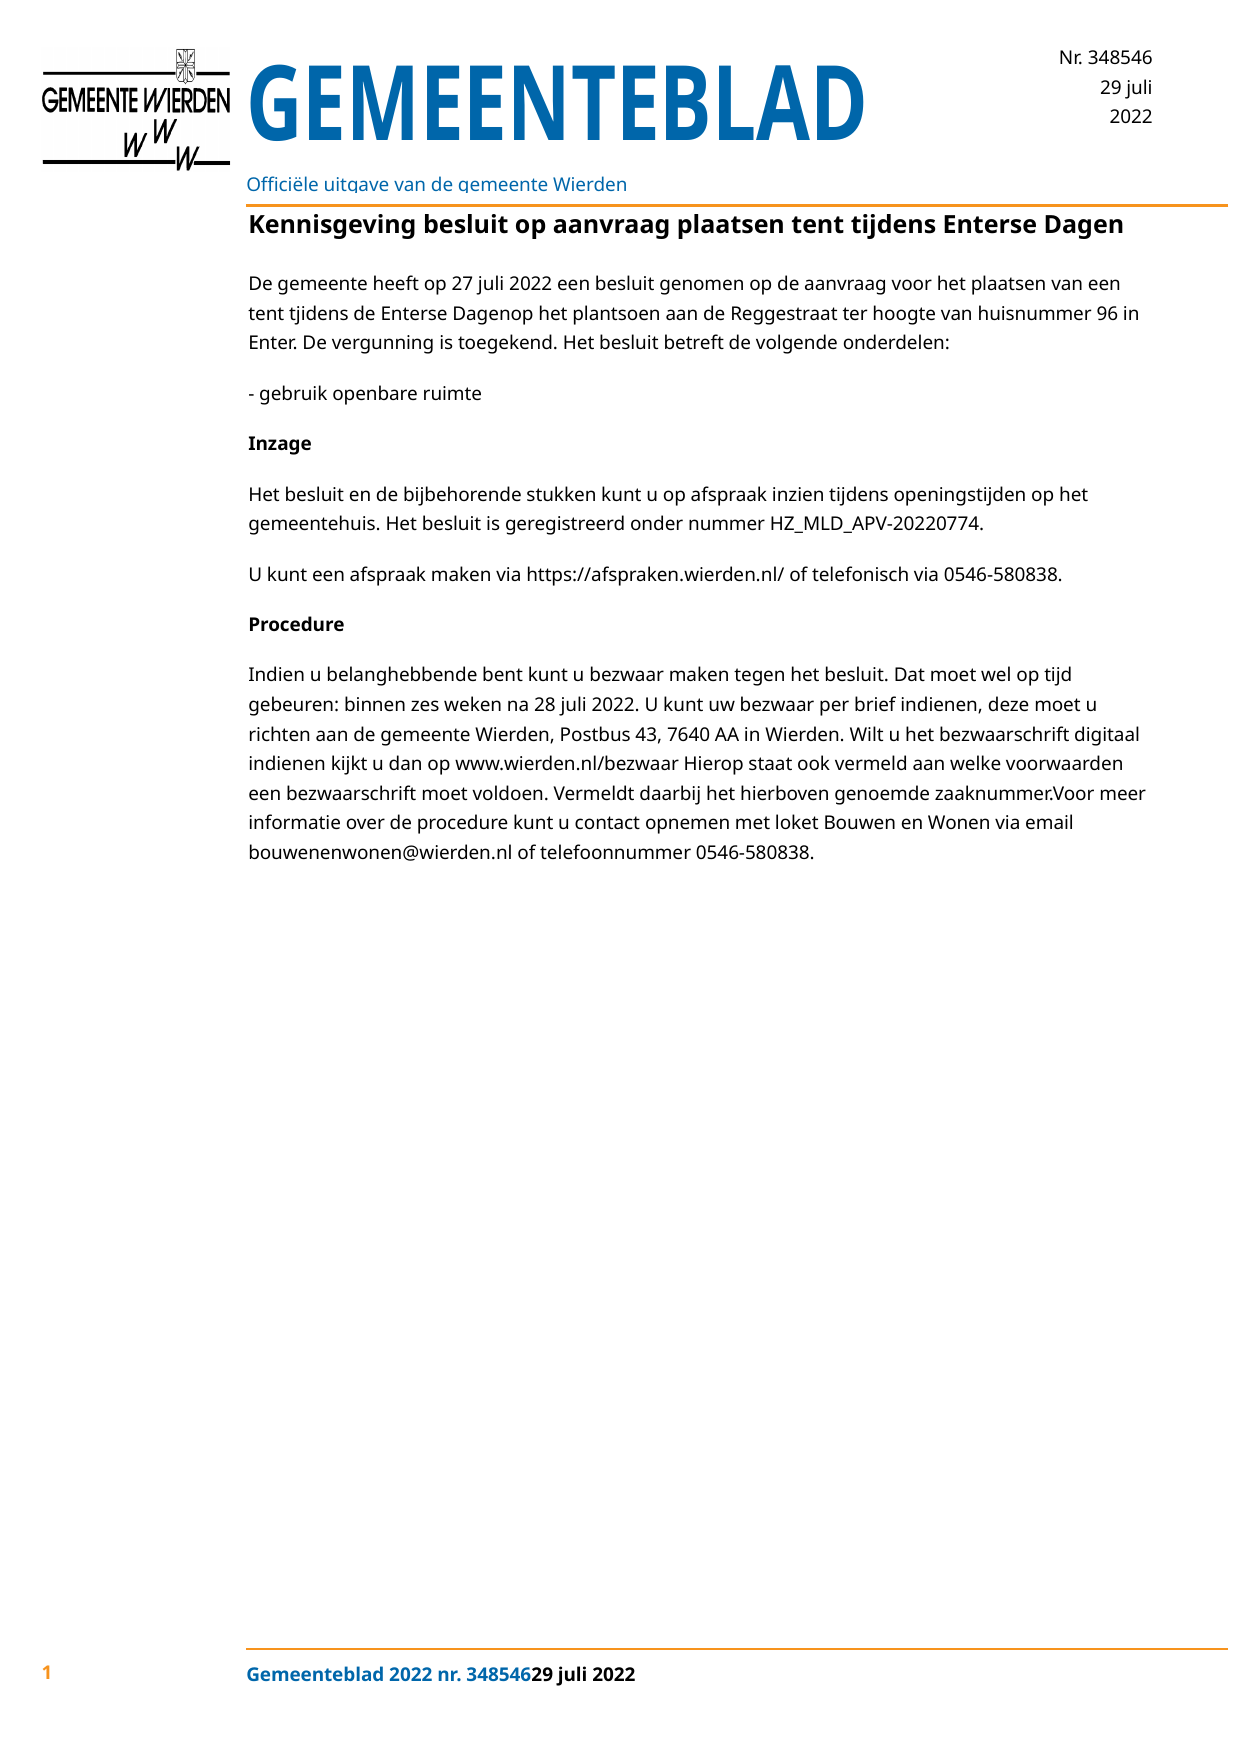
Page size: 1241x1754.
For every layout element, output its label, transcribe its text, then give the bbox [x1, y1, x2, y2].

text Procedure [248, 611, 1152, 637]
text Inzage [248, 430, 1152, 456]
text De gemeente heeft op 27 juli 2022 een besluit genomen op de aanvraag voor het plaatsen van een tent tjidens de Enterse Dagenop het plantsoen aan de Reggestraat ter hoogte van huisnummer 96 in Enter. De vergunning is toegekend. Het besluit betreft de volgende onderdelen: [248, 270, 1152, 355]
text Indien u belanghebbende bent kunt u bezwaar maken tegen het besluit. Dat moet wel op tijd gebeuren: binnen zes weken na 28 juli 2022. U kunt uw bezwaar per brief indienen, deze moet u richten aan de gemeente Wierden, Postbus 43, 7640 AA in Wierden. Wilt u het bezwaarschrift digitaal indienen kijkt u dan op www.wierden.nl/bezwaar Hierop staat ook vermeld aan welke voorwaarden een bezwaarschrift moet voldoen. Vermeldt daarbij het hierboven genoemde zaaknummer.Voor meer informatie over de procedure kunt u contact opnemen met loket Bouwen en Wonen via email bouwenenwonen@wierden.nl of telefoonnummer 0546-580838. [248, 662, 1152, 865]
picture [41, 47, 231, 172]
text U kunt een afspraak maken via https://afspraken.wierden.nl/ of telefonisch via 0546-580838. [248, 561, 1152, 586]
text - gebruik openbare ruimte [248, 380, 1152, 406]
text Kennisgeving besluit op aanvraag plaatsen tent tijdens Enterse Dagen [248, 207, 1152, 241]
text Het besluit en de bijbehorende stukken kunt u op afspraak inzien tijdens openingstijden op het gemeentehuis. Het besluit is geregistreerd onder nummer HZ_MLD_APV-20220774. [248, 481, 1152, 536]
